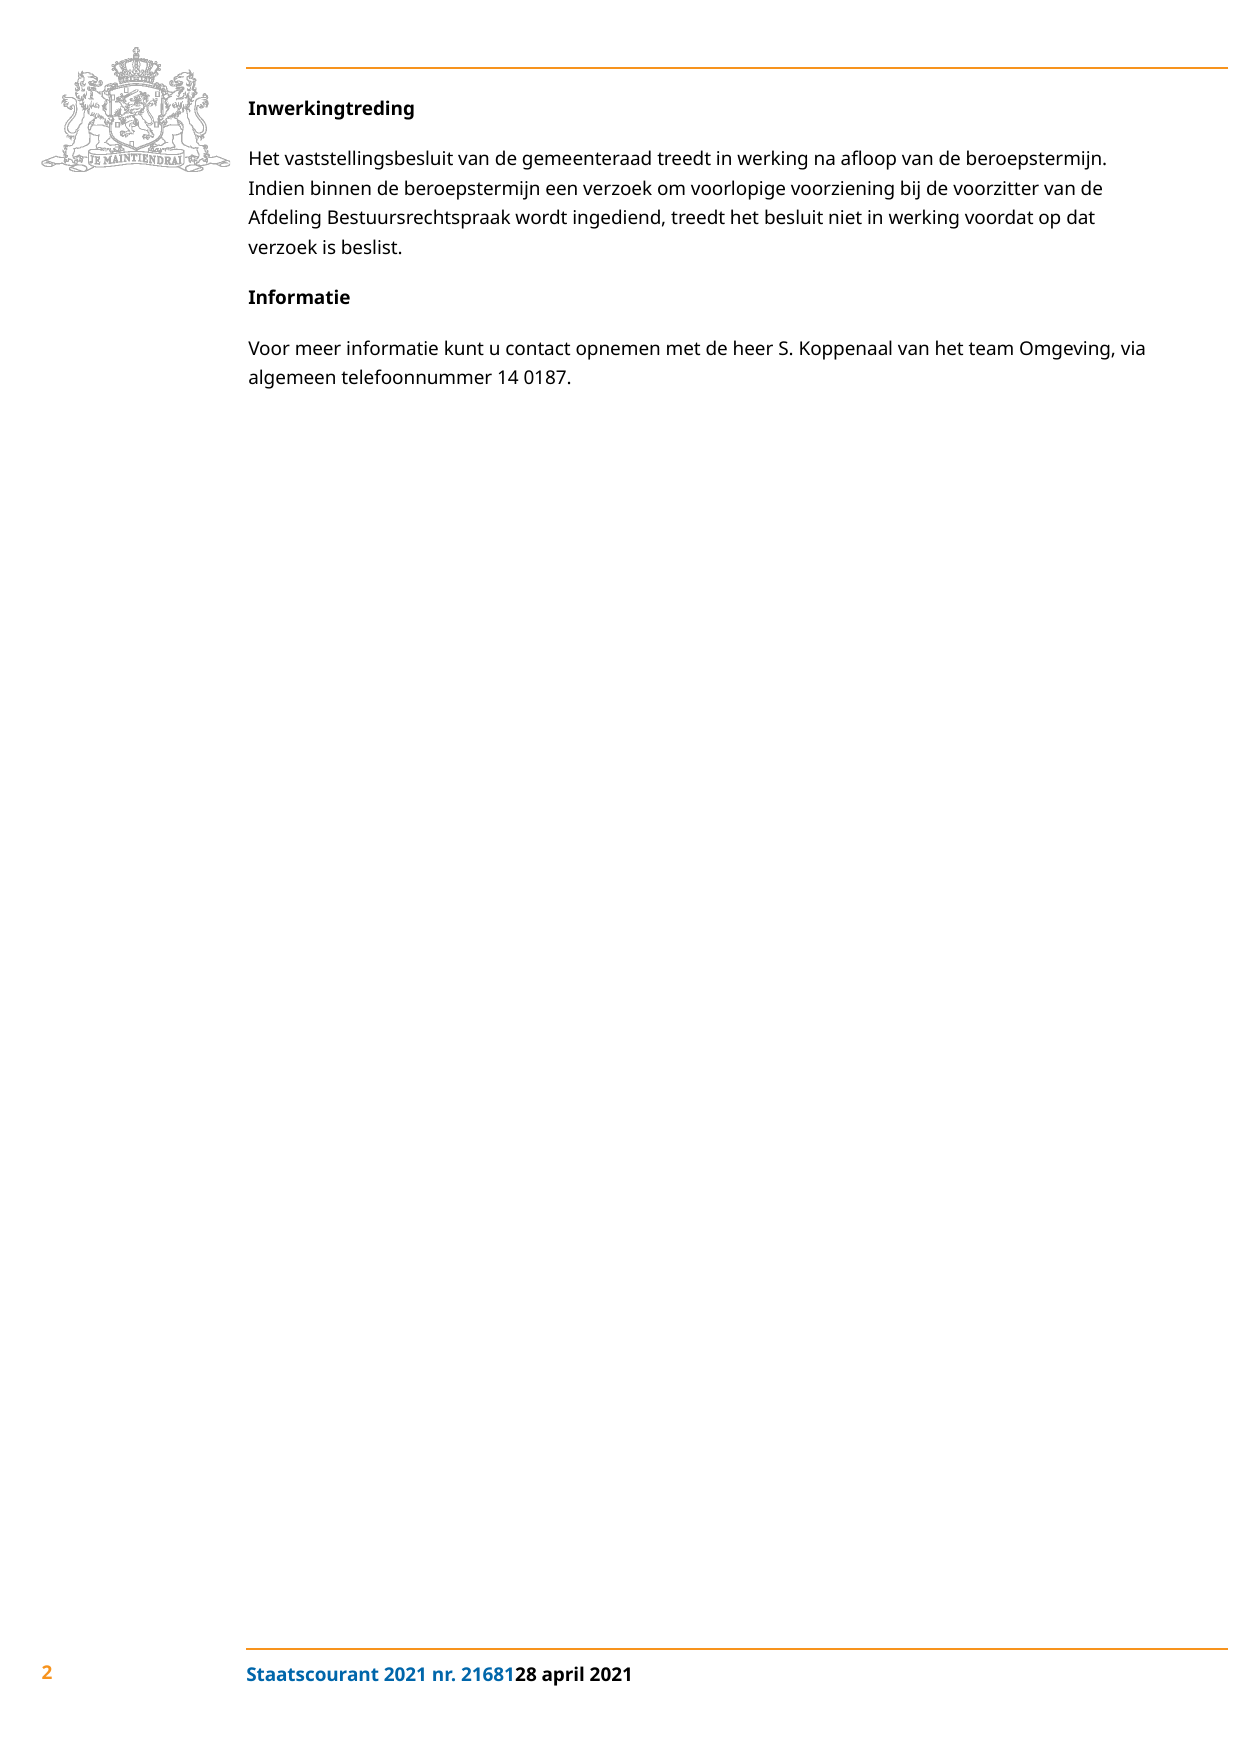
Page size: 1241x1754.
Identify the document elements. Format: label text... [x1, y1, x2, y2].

picture [41, 47, 231, 172]
text Informatie [248, 284, 1152, 310]
text Voor meer informatie kunt u contact opnemen met de heer S. Koppenaal van het team Omgeving, via algemeen telefoonnummer 14 0187. [248, 335, 1152, 390]
text Het vaststellingsbesluit van de gemeenteraad treedt in werking na afloop van de beroepstermijn. Indien binnen de beroepstermijn een verzoek om voorlopige voorziening bij de voorzitter van de Afdeling Bestuursrechtspraak wordt ingediend, treedt het besluit niet in werking voordat op dat verzoek is beslist. [248, 145, 1152, 260]
text Inwerkingtreding [248, 95, 1152, 121]
